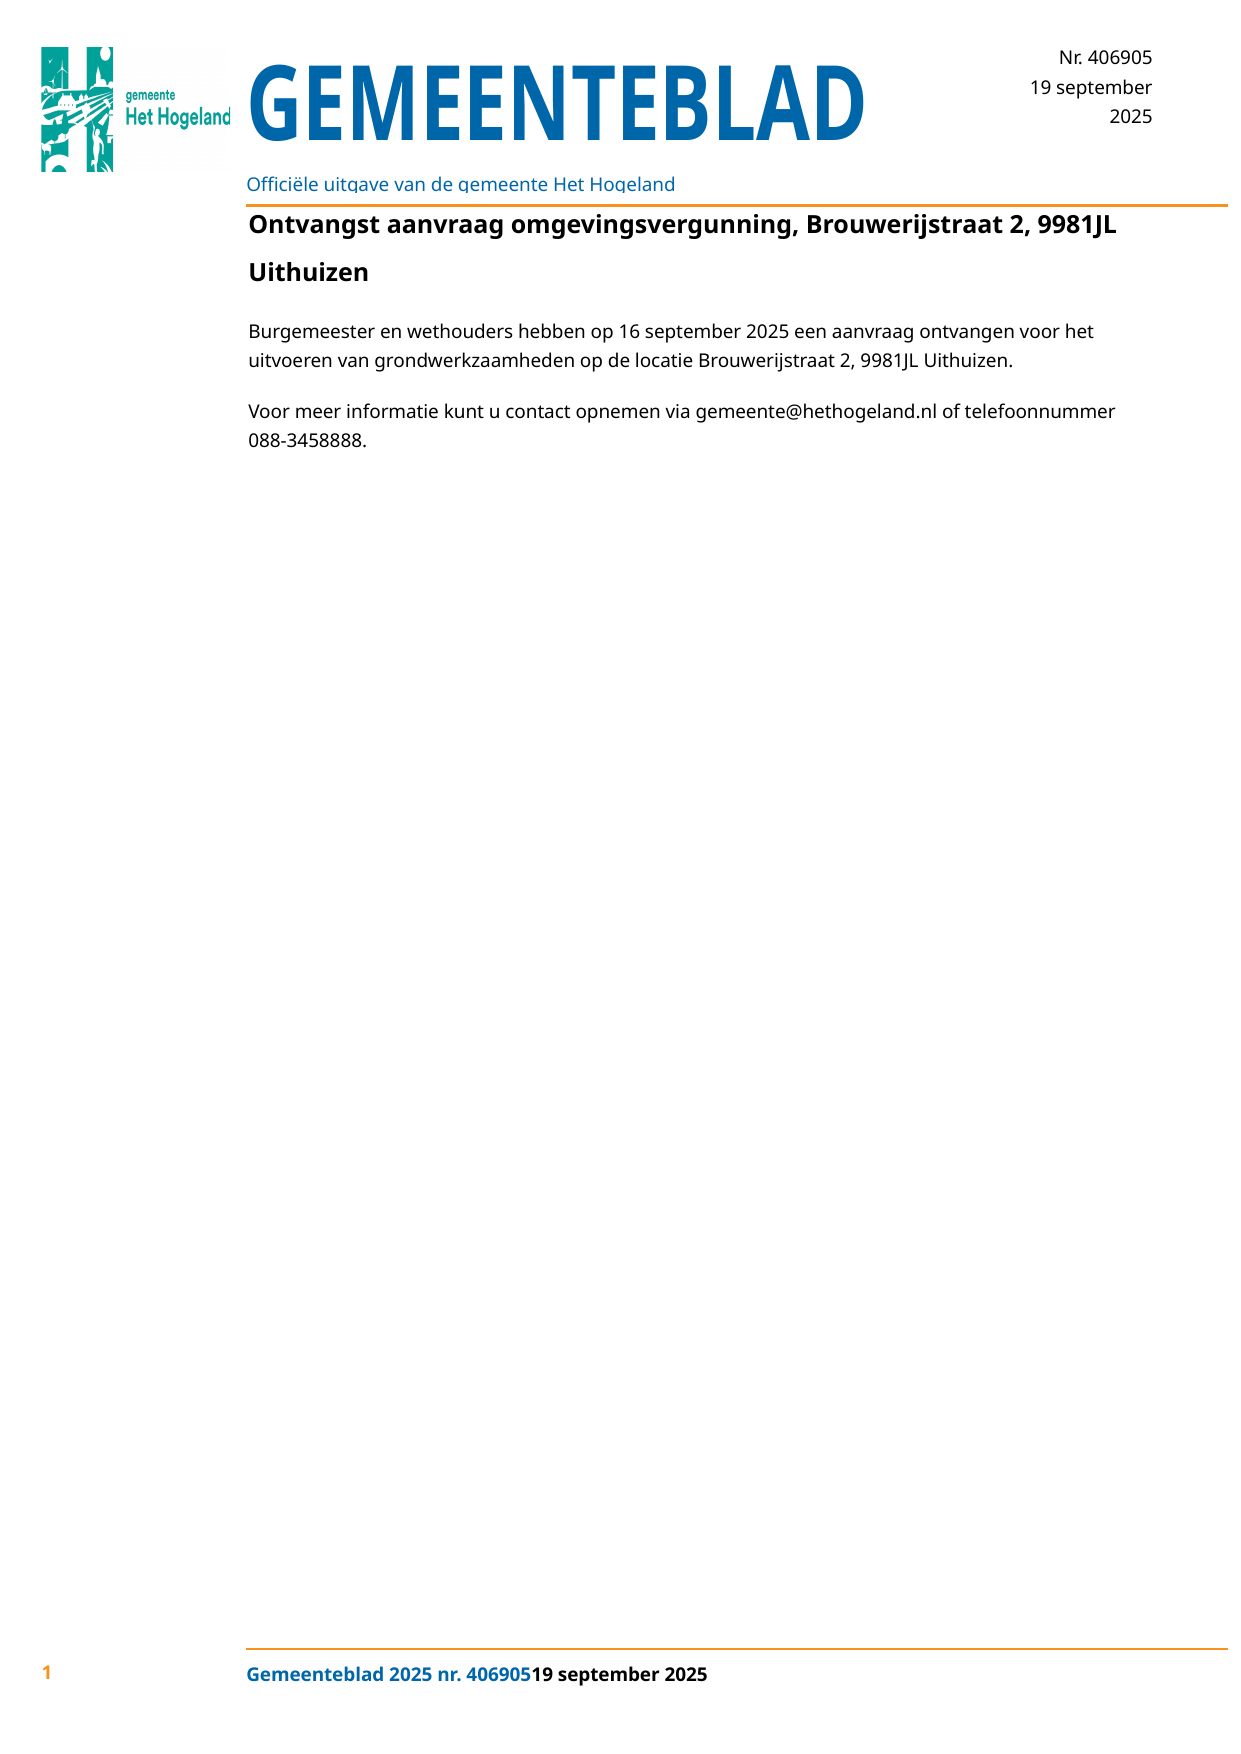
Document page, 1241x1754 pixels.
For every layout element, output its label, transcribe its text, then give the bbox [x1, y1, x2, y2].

text Voor meer informatie kunt u contact opnemen via gemeente@hethogeland.nl of telefoonnummer 088-3458888. [248, 398, 1152, 453]
text Ontvangst aanvraag omgevingsvergunning, Brouwerijstraat 2, 9981JL Uithuizen [248, 207, 1152, 288]
text Burgemeester en wethouders hebben op 16 september 2025 een aanvraag ontvangen voor het uitvoeren van grondwerkzaamheden op de locatie Brouwerijstraat 2, 9981JL Uithuizen. [248, 318, 1152, 373]
picture [41, 47, 231, 172]
